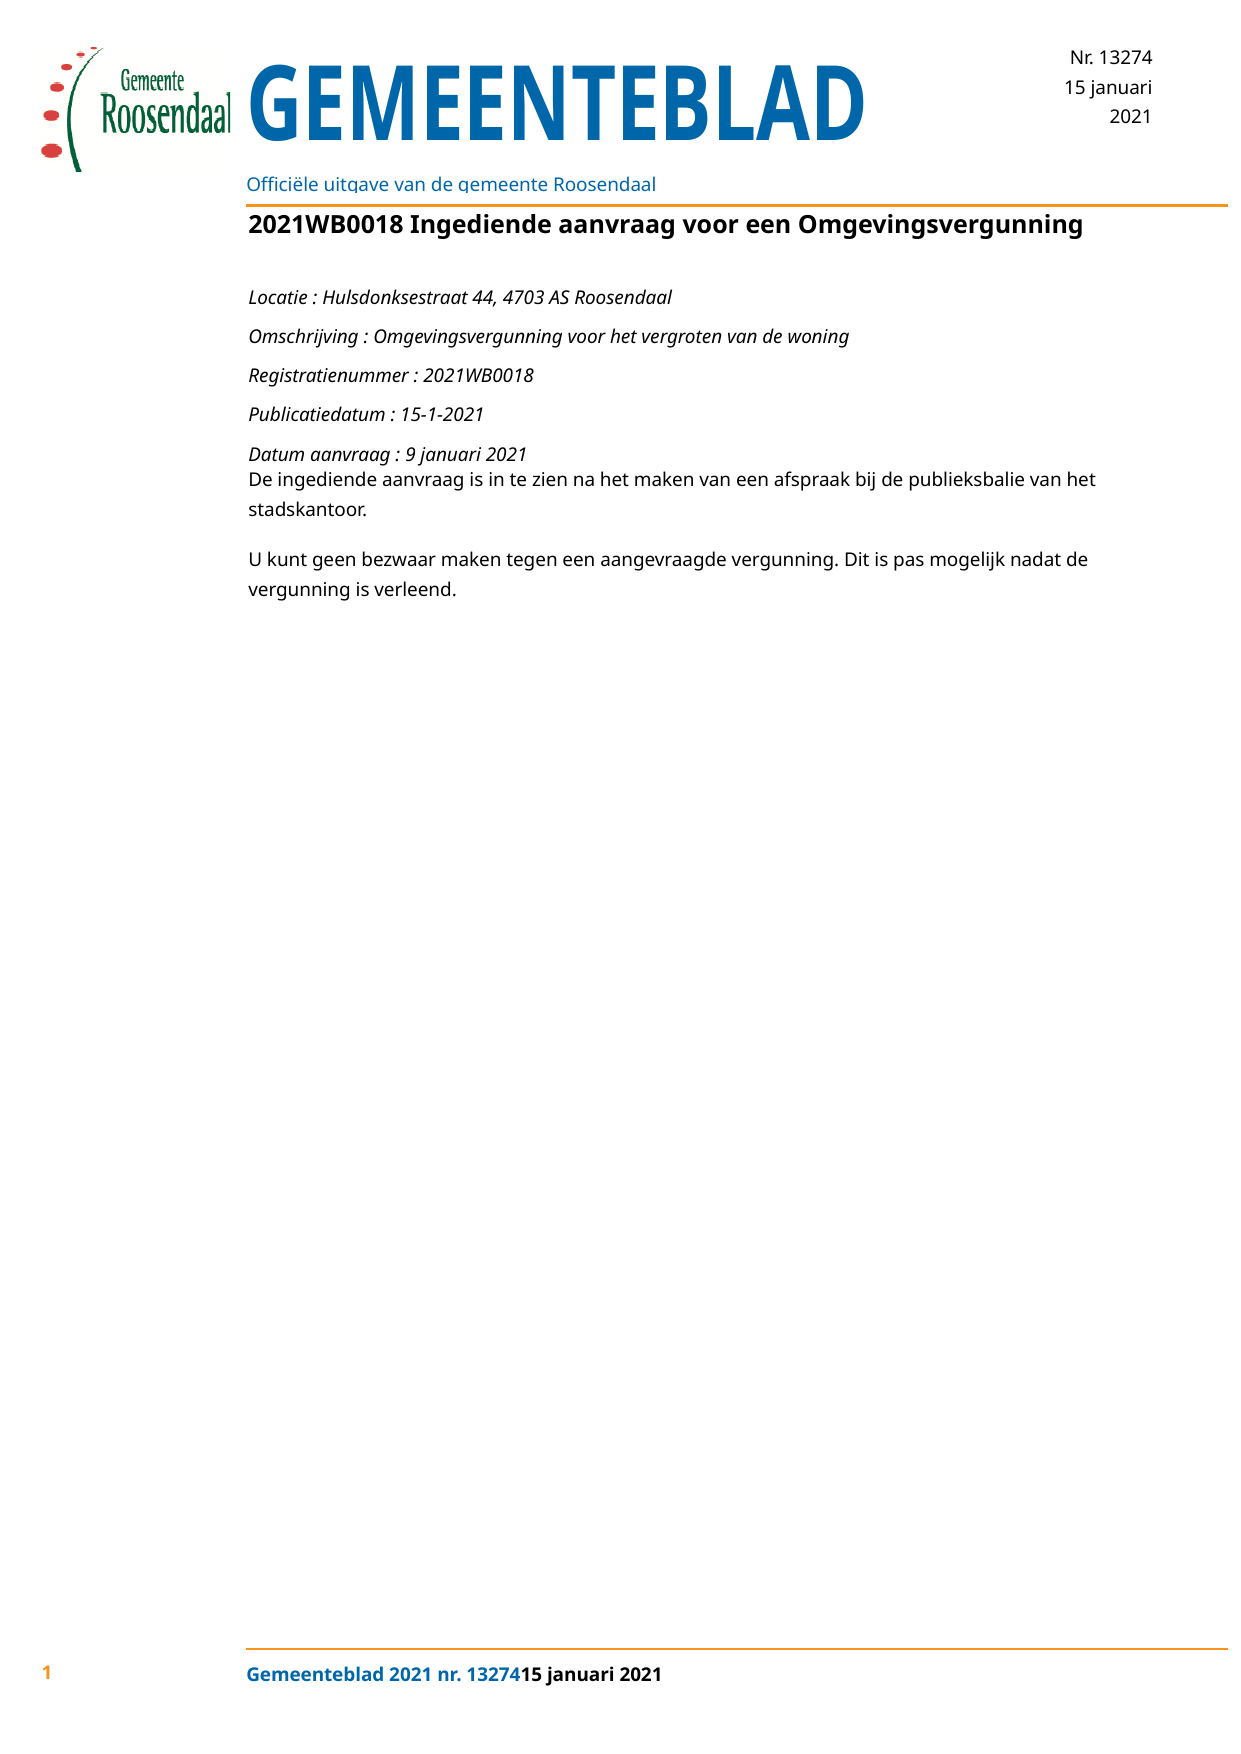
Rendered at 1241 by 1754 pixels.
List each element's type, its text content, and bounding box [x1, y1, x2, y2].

text De ingediende aanvraag is in te zien na het maken van een afspraak bij de publieksbalie van het stadskantoor. [248, 467, 1152, 522]
text U kunt geen bezwaar maken tegen een aangevraagde vergunning. Dit is pas mogelijk nadat de vergunning is verleend. [248, 547, 1152, 602]
text Publicatiedatum : 15-1-2021 [248, 402, 1152, 427]
text Locatie : Hulsdonksestraat 44, 4703 AS Roosendaal [248, 284, 1152, 309]
picture [41, 47, 231, 172]
text Registratienummer : 2021WB0018 [248, 362, 1152, 388]
text Datum aanvraag : 9 januari 2021 [248, 441, 1152, 467]
text 2021WB0018 Ingediende aanvraag voor een Omgevingsvergunning [248, 207, 1152, 241]
text Omschrijving : Omgevingsvergunning voor het vergroten van de woning [248, 323, 1152, 349]
